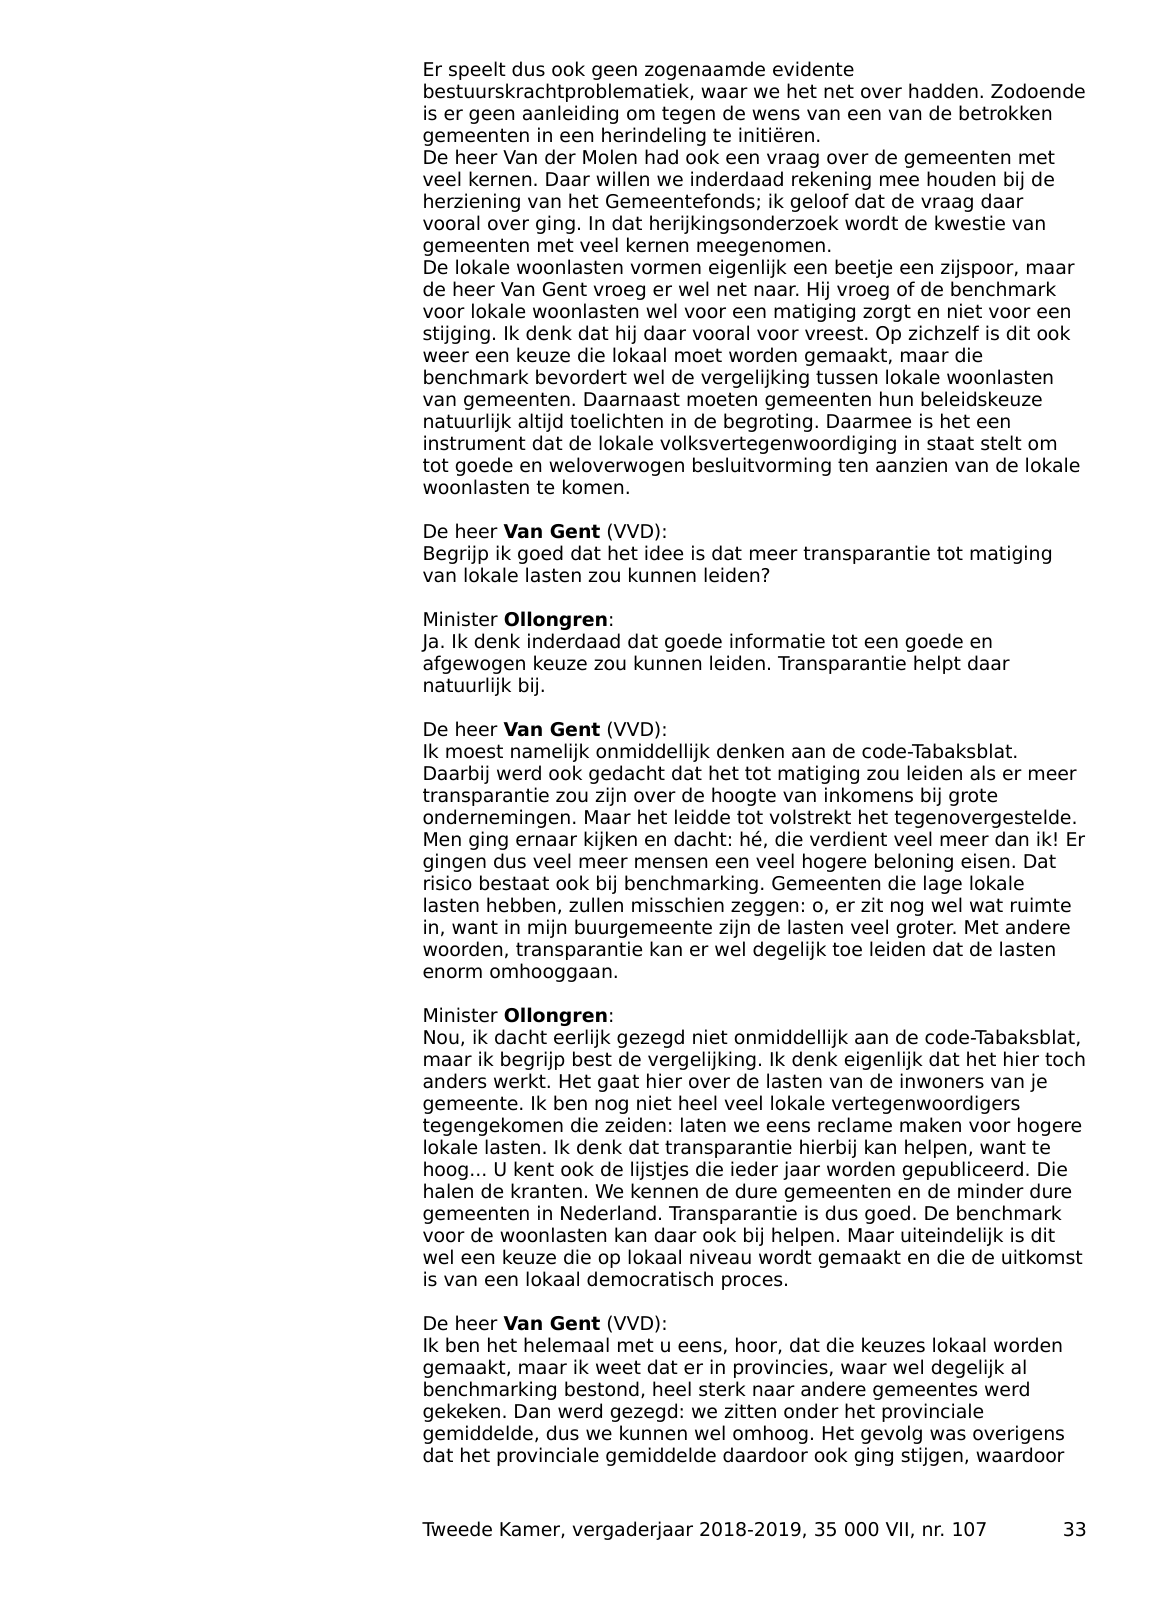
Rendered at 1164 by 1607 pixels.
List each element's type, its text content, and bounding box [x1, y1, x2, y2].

text De heer Van Gent (VVD): [422, 1313, 1087, 1335]
text De heer Van Gent (VVD): [422, 719, 1087, 741]
text Begrijp ik goed dat het idee is dat meer transparantie tot matiging van lokale lasten zou kunnen leiden? [422, 543, 1087, 587]
text Ja. Ik denk inderdaad dat goede informatie tot een goede en afgewogen keuze zou kunnen leiden. Transparantie helpt daar natuurlijk bij. [422, 631, 1087, 697]
text Er speelt dus ook geen zogenaamde evidente bestuurskrachtproblematiek, waar we het net over hadden. Zodoende is er geen aanleiding om tegen de wens van een van de betrokken gemeenten in een herindeling te initiëren. [422, 59, 1087, 147]
text Nou, ik dacht eerlijk gezegd niet onmiddellijk aan de code-Tabaksblat, maar ik begrijp best de vergelijking. Ik denk eigenlijk dat het hier toch anders werkt. Het gaat hier over de lasten van de inwoners van je gemeente. Ik ben nog niet heel veel lokale vertegenwoordigers tegengekomen die zeiden: laten we eens reclame maken voor hogere lokale lasten. Ik denk dat transparantie hierbij kan helpen, want te hoog... U kent ook de lijstjes die ieder jaar worden gepubliceerd. Die halen de kranten. We kennen de dure gemeenten en de minder dure gemeenten in Nederland. Transparantie is dus goed. De benchmark voor de woonlasten kan daar ook bij helpen. Maar uiteindelijk is dit wel een keuze die op lokaal niveau wordt gemaakt en die de uitkomst is van een lokaal democratisch proces. [422, 1027, 1087, 1291]
text Minister Ollongren: [422, 1005, 1087, 1027]
text Ik moest namelijk onmiddellijk denken aan de code-Tabaksblat. Daarbij werd ook gedacht dat het tot matiging zou leiden als er meer transparantie zou zijn over de hoogte van inkomens bij grote ondernemingen. Maar het leidde tot volstrekt het tegenovergestelde. Men ging ernaar kijken en dacht: hé, die verdient veel meer dan ik! Er gingen dus veel meer mensen een veel hogere beloning eisen. Dat risico bestaat ook bij benchmarking. Gemeenten die lage lokale lasten hebben, zullen misschien zeggen: o, er zit nog wel wat ruimte in, want in mijn buurgemeente zijn de lasten veel groter. Met andere woorden, transparantie kan er wel degelijk toe leiden dat de lasten enorm omhooggaan. [422, 741, 1087, 983]
text Minister Ollongren: [422, 609, 1087, 631]
text De heer Van Gent (VVD): [422, 521, 1087, 543]
text De heer Van der Molen had ook een vraag over de gemeenten met veel kernen. Daar willen we inderdaad rekening mee houden bij de herziening van het Gemeentefonds; ik geloof dat de vraag daar vooral over ging. In dat herijkingsonderzoek wordt de kwestie van gemeenten met veel kernen meegenomen. [422, 147, 1087, 257]
text De lokale woonlasten vormen eigenlijk een beetje een zijspoor, maar de heer Van Gent vroeg er wel net naar. Hij vroeg of de benchmark voor lokale woonlasten wel voor een matiging zorgt en niet voor een stijging. Ik denk dat hij daar vooral voor vreest. Op zichzelf is dit ook weer een keuze die lokaal moet worden gemaakt, maar die benchmark bevordert wel de vergelijking tussen lokale woonlasten van gemeenten. Daarnaast moeten gemeenten hun beleidskeuze natuurlijk altijd toelichten in de begroting. Daarmee is het een instrument dat de lokale volksvertegenwoordiging in staat stelt om tot goede en weloverwogen besluitvorming ten aanzien van de lokale woonlasten te komen. [422, 257, 1087, 499]
text Ik ben het helemaal met u eens, hoor, dat die keuzes lokaal worden gemaakt, maar ik weet dat er in provincies, waar wel degelijk al benchmarking bestond, heel sterk naar andere gemeentes werd gekeken. Dan werd gezegd: we zitten onder het provinciale gemiddelde, dus we kunnen wel omhoog. Het gevolg was overigens dat het provinciale gemiddelde daardoor ook ging stijgen, waardoor [422, 1335, 1087, 1467]
